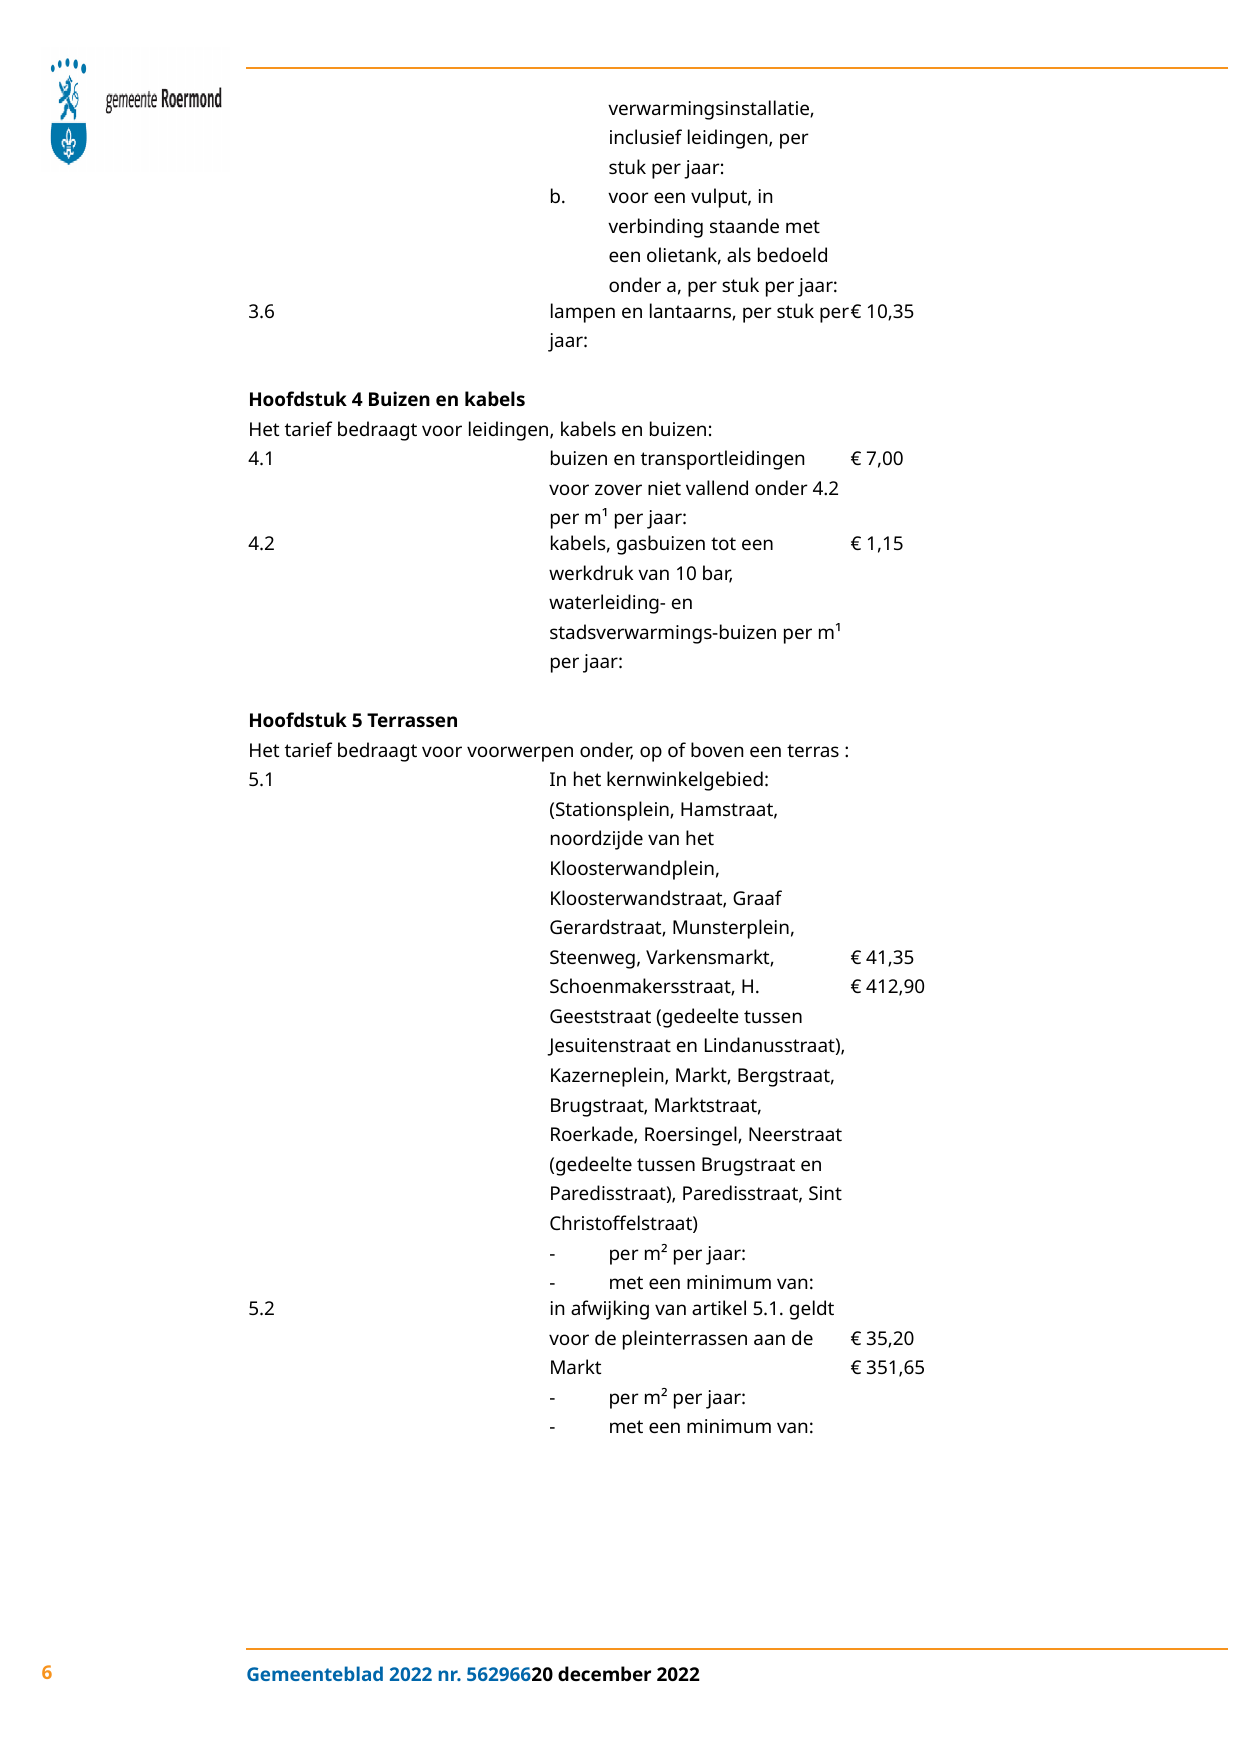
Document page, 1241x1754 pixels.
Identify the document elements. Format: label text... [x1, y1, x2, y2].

table_cell € 1,15 [850, 530, 1152, 674]
table_cell € 35,20 € 351,65 [850, 1295, 1152, 1439]
text Het tarief bedraagt voor leidingen, kabels en buizen: [248, 416, 1152, 441]
table_cell [248, 95, 549, 298]
table_cell lampen en lantaarns, per stuk per jaar: [549, 298, 850, 353]
table_header € 41,35 € 412,90 [850, 766, 1152, 1295]
text Hoofdstuk 4 Buizen en kabels [248, 386, 1152, 412]
table_header € 7,00 [850, 445, 1152, 530]
table_header 4.1 [248, 445, 549, 530]
table_cell 3.6 [248, 298, 549, 353]
text Het tarief bedraagt voor voorwerpen onder, op of boven een terras : [248, 737, 1152, 762]
table_cell verwarmingsin­stallatie, inclusief leidingen, per stuk per jaar: voor een vulput, in verbinding staande met een olietank, als bedoeld onder a, per stuk per jaar: [549, 95, 850, 298]
table_cell € 10,35 [850, 298, 1152, 353]
table_cell in afwijking van artikel 5.1. geldt voor de pleinterrassen aan de Markt per m² per jaar: met een minimum van: [549, 1295, 850, 1439]
table_cell 4.2 [248, 530, 549, 674]
table_header 5.1 [248, 766, 549, 1295]
table_cell kabels, gasbuizen tot een werkdruk van 10 bar, waterleiding- en stadsverwarmings-buizen per m¹ per jaar: [549, 530, 850, 674]
table_cell [850, 95, 1152, 298]
table_header In het kernwinkelgebied: (Stationsplein, Hamstraat, noordzijde van het Kloosterwandplein, Kloosterwandstraat, Graaf Gerardstraat, Munsterplein, Steenweg, Varkensmarkt, Schoenmakersstraat, H. Geeststraat (gedeelte tussen Jesuitenstraat en Lindanusstraat), Kazerneplein, Markt, Bergstraat, Brugstraat, Marktstraat, Roerkade, Roersingel, Neerstraat (gedeelte tussen Brugstraat en Paredisstraat), Paredisstraat, Sint Christoffelstraat) per m² per jaar: met een minimum van: [549, 766, 850, 1295]
table_cell 5.2 [248, 1295, 549, 1439]
text Hoofdstuk 5 Terrassen [248, 707, 1152, 733]
table_header buizen en transportleidingen voor zover niet vallend onder 4.2 per m¹ per jaar: [549, 445, 850, 530]
picture [41, 47, 231, 172]
